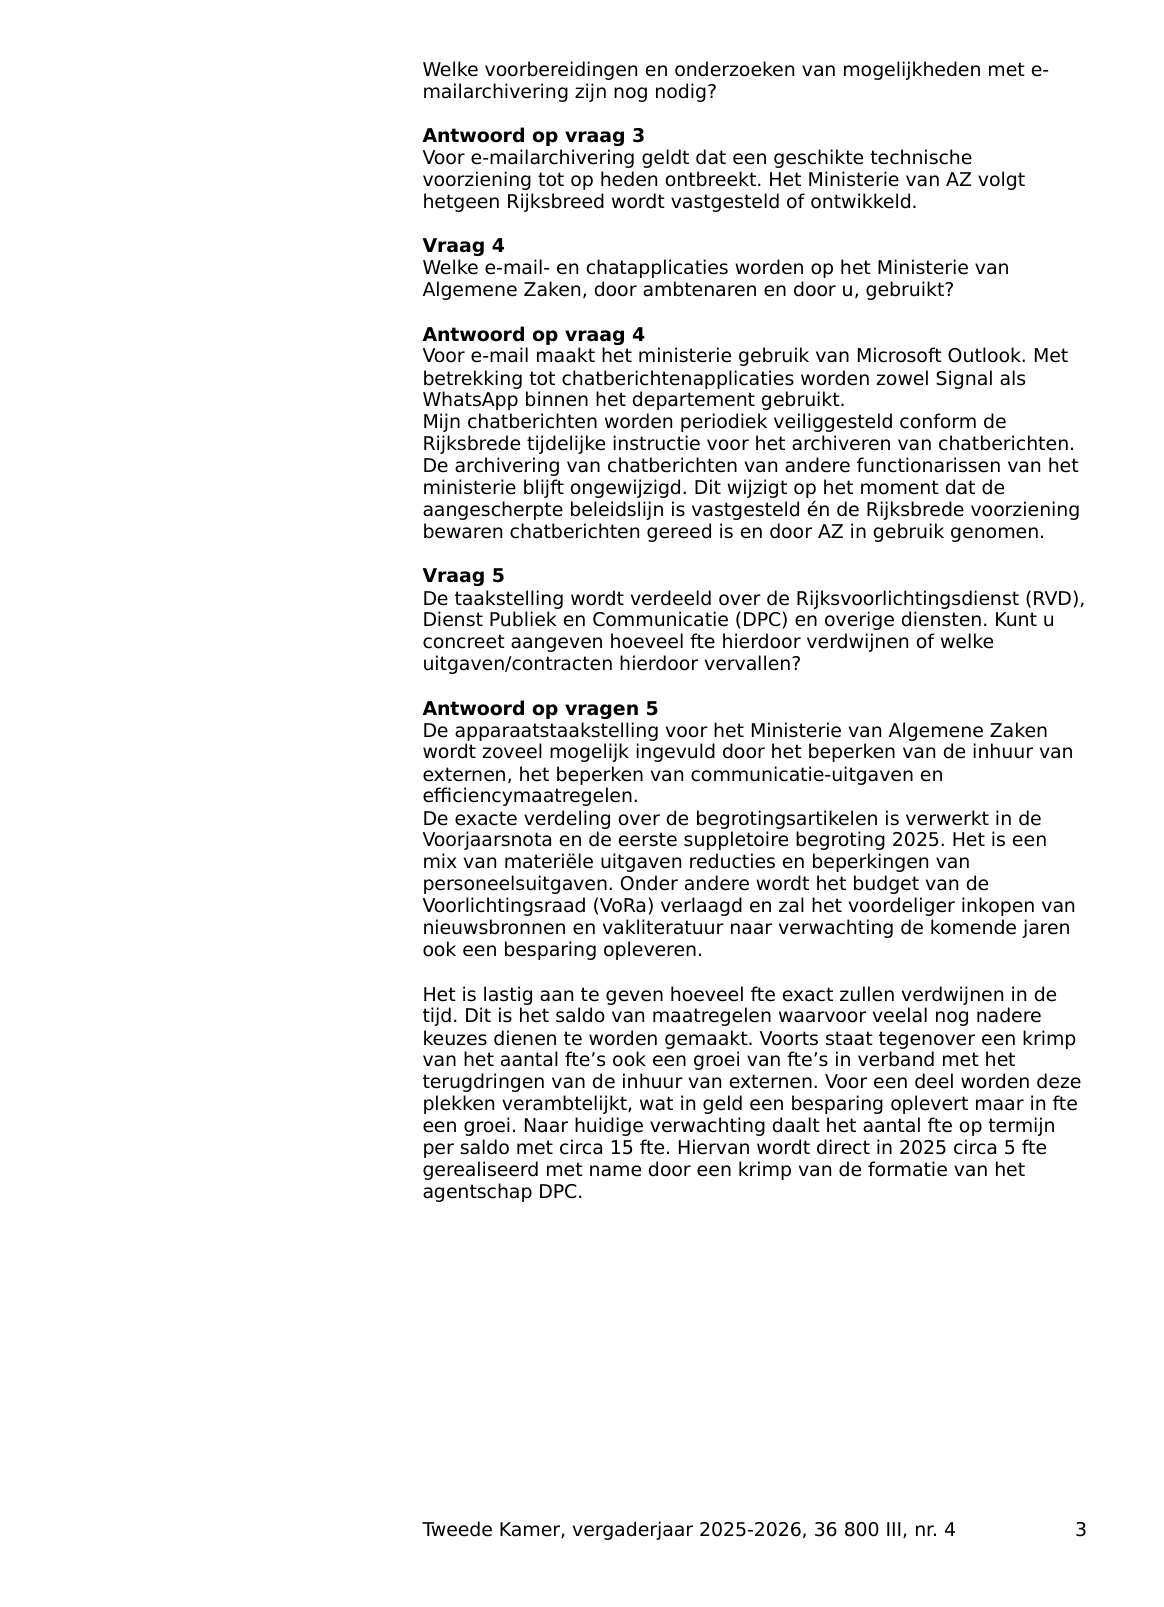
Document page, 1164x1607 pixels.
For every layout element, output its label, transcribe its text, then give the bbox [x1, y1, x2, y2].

text Antwoord op vraag 4 [422, 323, 1087, 345]
text Mijn chatberichten worden periodiek veiliggesteld conform de Rijksbrede tijdelijke instructie voor het archiveren van chatberichten. De archivering van chatberichten van andere functionarissen van het ministerie blijft ongewijzigd. Dit wijzigt op het moment dat de aangescherpte beleidslijn is vastgesteld én de Rijksbrede voorziening bewaren chatberichten gereed is en door AZ in gebruik genomen. [422, 411, 1087, 543]
text Welke voorbereidingen en onderzoeken van mogelijkheden met e-mailarchivering zijn nog nodig? [422, 59, 1087, 103]
text De taakstelling wordt verdeeld over de Rijksvoorlichtingsdienst (RVD), Dienst Publiek en Communicatie (DPC) en overige diensten. Kunt u concreet aangeven hoeveel fte hierdoor verdwijnen of welke uitgaven/contracten hierdoor vervallen? [422, 587, 1087, 675]
text Vraag 4 [422, 235, 1087, 257]
text Antwoord op vraag 3 [422, 125, 1087, 147]
text De apparaatstaakstelling voor het Ministerie van Algemene Zaken wordt zoveel mogelĳk ingevuld door het beperken van de inhuur van externen, het beperken van communicatie-uitgaven en efficiencymaatregelen. [422, 719, 1087, 807]
text Voor e-mail maakt het ministerie gebruik van Microsoft Outlook. Met betrekking tot chatberichtenapplicaties worden zowel Signal als WhatsApp binnen het departement gebruikt. [422, 345, 1087, 411]
text Het is lastig aan te geven hoeveel fte exact zullen verdwijnen in de tijd. Dit is het saldo van maatregelen waarvoor veelal nog nadere keuzes dienen te worden gemaakt. Voorts staat tegenover een krimp van het aantal fte’s ook een groei van fte’s in verband met het terugdringen van de inhuur van externen. Voor een deel worden deze plekken verambtelijkt, wat in geld een besparing oplevert maar in fte een groei. Naar huidige verwachting daalt het aantal fte op termijn per saldo met circa 15 fte. Hiervan wordt direct in 2025 circa 5 fte gerealiseerd met name door een krimp van de formatie van het agentschap DPC. [422, 983, 1087, 1203]
text Vraag 5 [422, 565, 1087, 587]
text Antwoord op vragen 5 [422, 697, 1087, 719]
text Welke e-mail- en chatapplicaties worden op het Ministerie van Algemene Zaken, door ambtenaren en door u, gebruikt? [422, 257, 1087, 301]
text Voor e-mailarchivering geldt dat een geschikte technische voorziening tot op heden ontbreekt. Het Ministerie van AZ volgt hetgeen Rijksbreed wordt vastgesteld of ontwikkeld. [422, 147, 1087, 213]
text De exacte verdeling over de begrotingsartikelen is verwerkt in de Voorjaarsnota en de eerste suppletoire begroting 2025. Het is een mix van materiële uitgaven reducties en beperkingen van personeelsuitgaven. Onder andere wordt het budget van de Voorlichtingsraad (VoRa) verlaagd en zal het voordeliger inkopen van nieuwsbronnen en vakliteratuur naar verwachting de komende jaren ook een besparing opleveren. [422, 807, 1087, 961]
